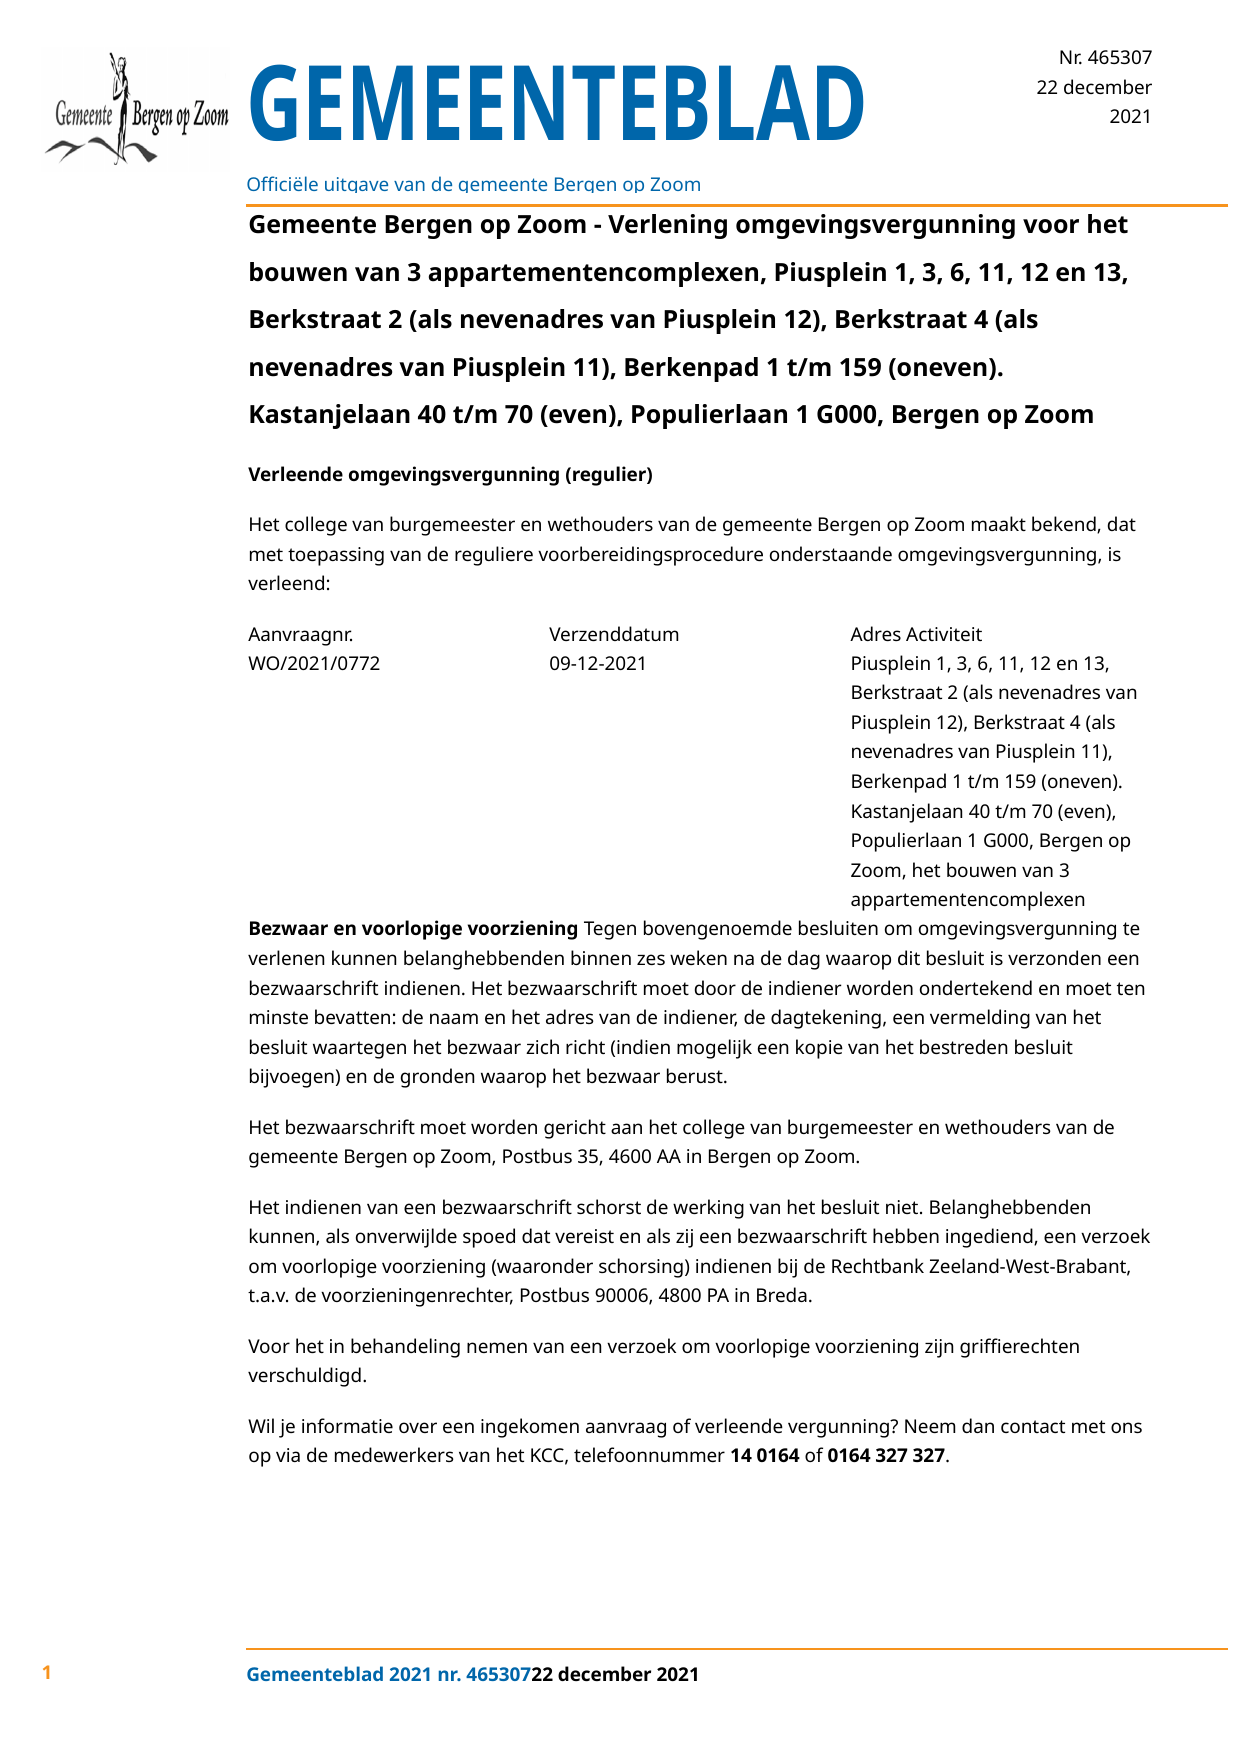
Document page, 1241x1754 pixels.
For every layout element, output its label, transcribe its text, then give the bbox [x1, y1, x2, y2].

table_header 09-12-2021 [549, 650, 850, 912]
text Het college van burgemeester en wethouders van de gemeente Bergen op Zoom maakt bekend, dat met toepassing van de reguliere voorbereidingsprocedure onderstaande omgevingsvergunning, is verleend: [248, 511, 1152, 596]
text Wil je informatie over een ingekomen aanvraag of verleende vergunning? Neem dan contact met ons op via de medewerkers van het KCC, telefoonnummer 14 0164 of 0164 327 327. [248, 1413, 1152, 1468]
table_header Adres Activiteit [850, 621, 1152, 647]
picture [41, 47, 231, 172]
text Het bezwaarschrift moet worden gericht aan het college van burgemeester en wethouders van de gemeente Bergen op Zoom, Postbus 35, 4600 AA in Bergen op Zoom. [248, 1114, 1152, 1169]
table_header Aanvraagnr. [248, 621, 549, 647]
text Het indienen van een bezwaarschrift schorst de werking van het besluit niet. Belanghebbenden kunnen, als onverwijlde spoed dat vereist en als zij een bezwaarschrift hebben ingediend, een verzoek om voorlopige voorziening (waaronder schorsing) indienen bij de Rechtbank Zeeland-West-Brabant, t.a.v. de voorzieningenrechter, Postbus 90006, 4800 PA in Breda. [248, 1194, 1152, 1308]
text Voor het in behandeling nemen van een verzoek om voorlopige voorziening zijn griffierechten verschuldigd. [248, 1333, 1152, 1388]
table_header Piusplein 1, 3, 6, 11, 12 en 13, Berkstraat 2 (als nevenadres van Piusplein 12), Berkstraat 4 (als nevenadres van Piusplein 11), Berkenpad 1 t/m 159 (oneven). Kastanjelaan 40 t/m 70 (even), Populierlaan 1 G000, Bergen op Zoom, het bouwen van 3 appartementencomplexen [850, 650, 1152, 912]
table_header WO/2021/0772 [248, 650, 549, 912]
text Verleende omgevingsvergunning (regulier) [248, 461, 1152, 486]
text Bezwaar en voorlopige voorziening Tegen bovengenoemde besluiten om omgevingsvergunning te verlenen kunnen belanghebbenden binnen zes weken na de dag waarop dit besluit is verzonden een bezwaarschrift indienen. Het bezwaarschrift moet door de indiener worden ondertekend en moet ten minste bevatten: de naam en het adres van de indiener, de dagtekening, een vermelding van het besluit waartegen het bezwaar zich richt (indien mogelijk een kopie van het bestreden besluit bijvoegen) en de gronden waarop het bezwaar berust. [248, 916, 1152, 1089]
table_header Verzenddatum [549, 621, 850, 647]
text Gemeente Bergen op Zoom - Verlening omgevingsvergunning voor het bouwen van 3 appartementencomplexen, Piusplein 1, 3, 6, 11, 12 en 13, Berkstraat 2 (als nevenadres van Piusplein 12), Berkstraat 4 (als nevenadres van Piusplein 11), Berkenpad 1 t/m 159 (oneven). Kastanjelaan 40 t/m 70 (even), Populierlaan 1 G000, Bergen op Zoom [248, 207, 1152, 431]
